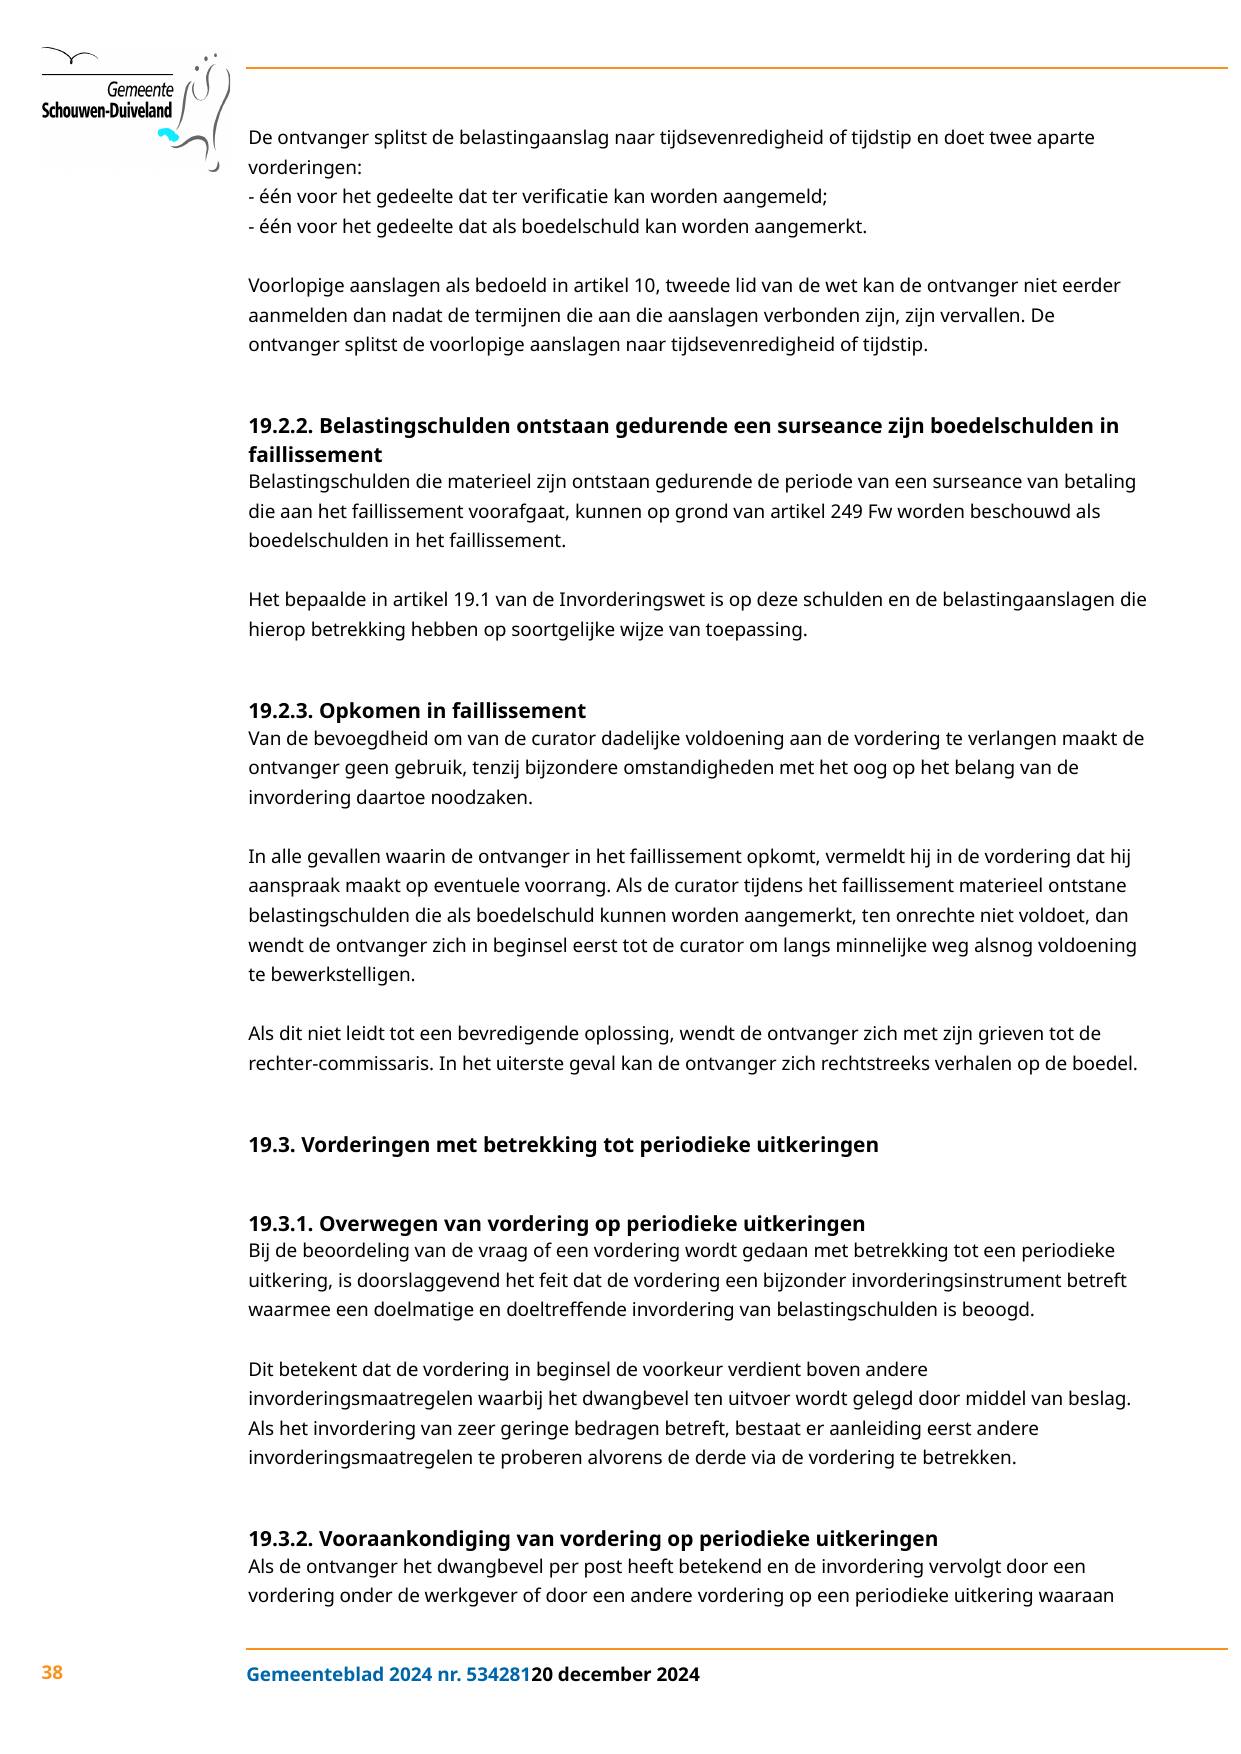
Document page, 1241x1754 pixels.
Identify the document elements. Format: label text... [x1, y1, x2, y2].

text Voorlopige aanslagen als bedoeld in artikel 10, tweede lid van de wet kan de ontvanger niet eerder aanmelden dan nadat de termijnen die aan die aanslagen verbonden zijn, zijn vervallen. De ontvanger splitst de voorlopige aanslagen naar tijdsevenredigheid of tijdstip. [248, 272, 1152, 357]
text 19.3.2. Vooraankondiging van vordering op periodieke uitkeringen [248, 1524, 1152, 1553]
text In alle gevallen waarin de ontvanger in het faillissement opkomt, vermeldt hij in de vordering dat hij aanspraak maakt op eventuele voorrang. Als de curator tijdens het faillissement materieel ontstane belastingschulden die als boedelschuld kunnen worden aangemerkt, ten onrechte niet voldoet, dan wendt de ontvanger zich in beginsel eerst tot de curator om langs minnelijke weg alsnog voldoening te bewerkstelligen. [248, 843, 1152, 987]
text 19.2.3. Opkomen in faillissement [248, 696, 1152, 725]
text - één voor het gedeelte dat als boedelschuld kan worden aangemerkt. [248, 213, 1152, 239]
picture [41, 47, 231, 172]
text Als de ontvanger het dwangbevel per post heeft betekend en de invordering vervolgt door een vordering onder de werkgever of door een andere vordering op een periodieke uitkering waaraan [248, 1553, 1152, 1608]
text 19.3. Vorderingen met betrekking tot periodieke uitkeringen [248, 1130, 1152, 1158]
text Het bepaalde in artikel 19.1 van de Invorderingswet is op deze schulden en de belastingaanslagen die hierop betrekking hebben op soortgelijke wijze van toepassing. [248, 587, 1152, 642]
text Als dit niet leidt tot een bevredigende oplossing, wendt de ontvanger zich met zijn grieven tot de rechter-commissaris. In het uiterste geval kan de ontvanger zich rechtstreeks verhalen op de boedel. [248, 1021, 1152, 1076]
text - één voor het gedeelte dat ter verificatie kan worden aangemeld; [248, 183, 1152, 209]
text Belastingschulden die materieel zijn ontstaan gedurende de periode van een surseance van betaling die aan het faillissement voorafgaat, kunnen op grond van artikel 249 Fw worden beschouwd als boedelschulden in het faillissement. [248, 468, 1152, 553]
text Bij de beoordeling van de vraag of een vordering wordt gedaan met betrekking tot een periodieke uitkering, is doorslaggevend het feit dat de vordering een bijzonder invorderingsinstrument betreft waarmee een doelmatige en doeltreffende invordering van belastingschulden is beoogd. [248, 1237, 1152, 1322]
text Dit betekent dat de vordering in beginsel de voorkeur verdient boven andere invorderingsmaatregelen waarbij het dwangbevel ten uitvoer wordt gelegd door middel van beslag. Als het invordering van zeer geringe bedragen betreft, bestaat er aanleiding eerst andere invorderingsmaatregelen te proberen alvorens de derde via de vordering te betrekken. [248, 1356, 1152, 1470]
text De ontvanger splitst de belastingaanslag naar tijdsevenredigheid of tijdstip en doet twee aparte vorderingen: [248, 124, 1152, 180]
text 19.3.1. Overwegen van vordering op periodieke uitkeringen [248, 1209, 1152, 1237]
text 19.2.2. Belastingschulden ontstaan gedurende een surseance zijn boedelschulden in faillissement [248, 411, 1152, 468]
text Van de bevoegdheid om van de curator dadelijke voldoening aan de vordering te verlangen maakt de ontvanger geen gebruik, tenzij bijzondere omstandigheden met het oog op het belang van de invordering daartoe noodzaken. [248, 725, 1152, 809]
